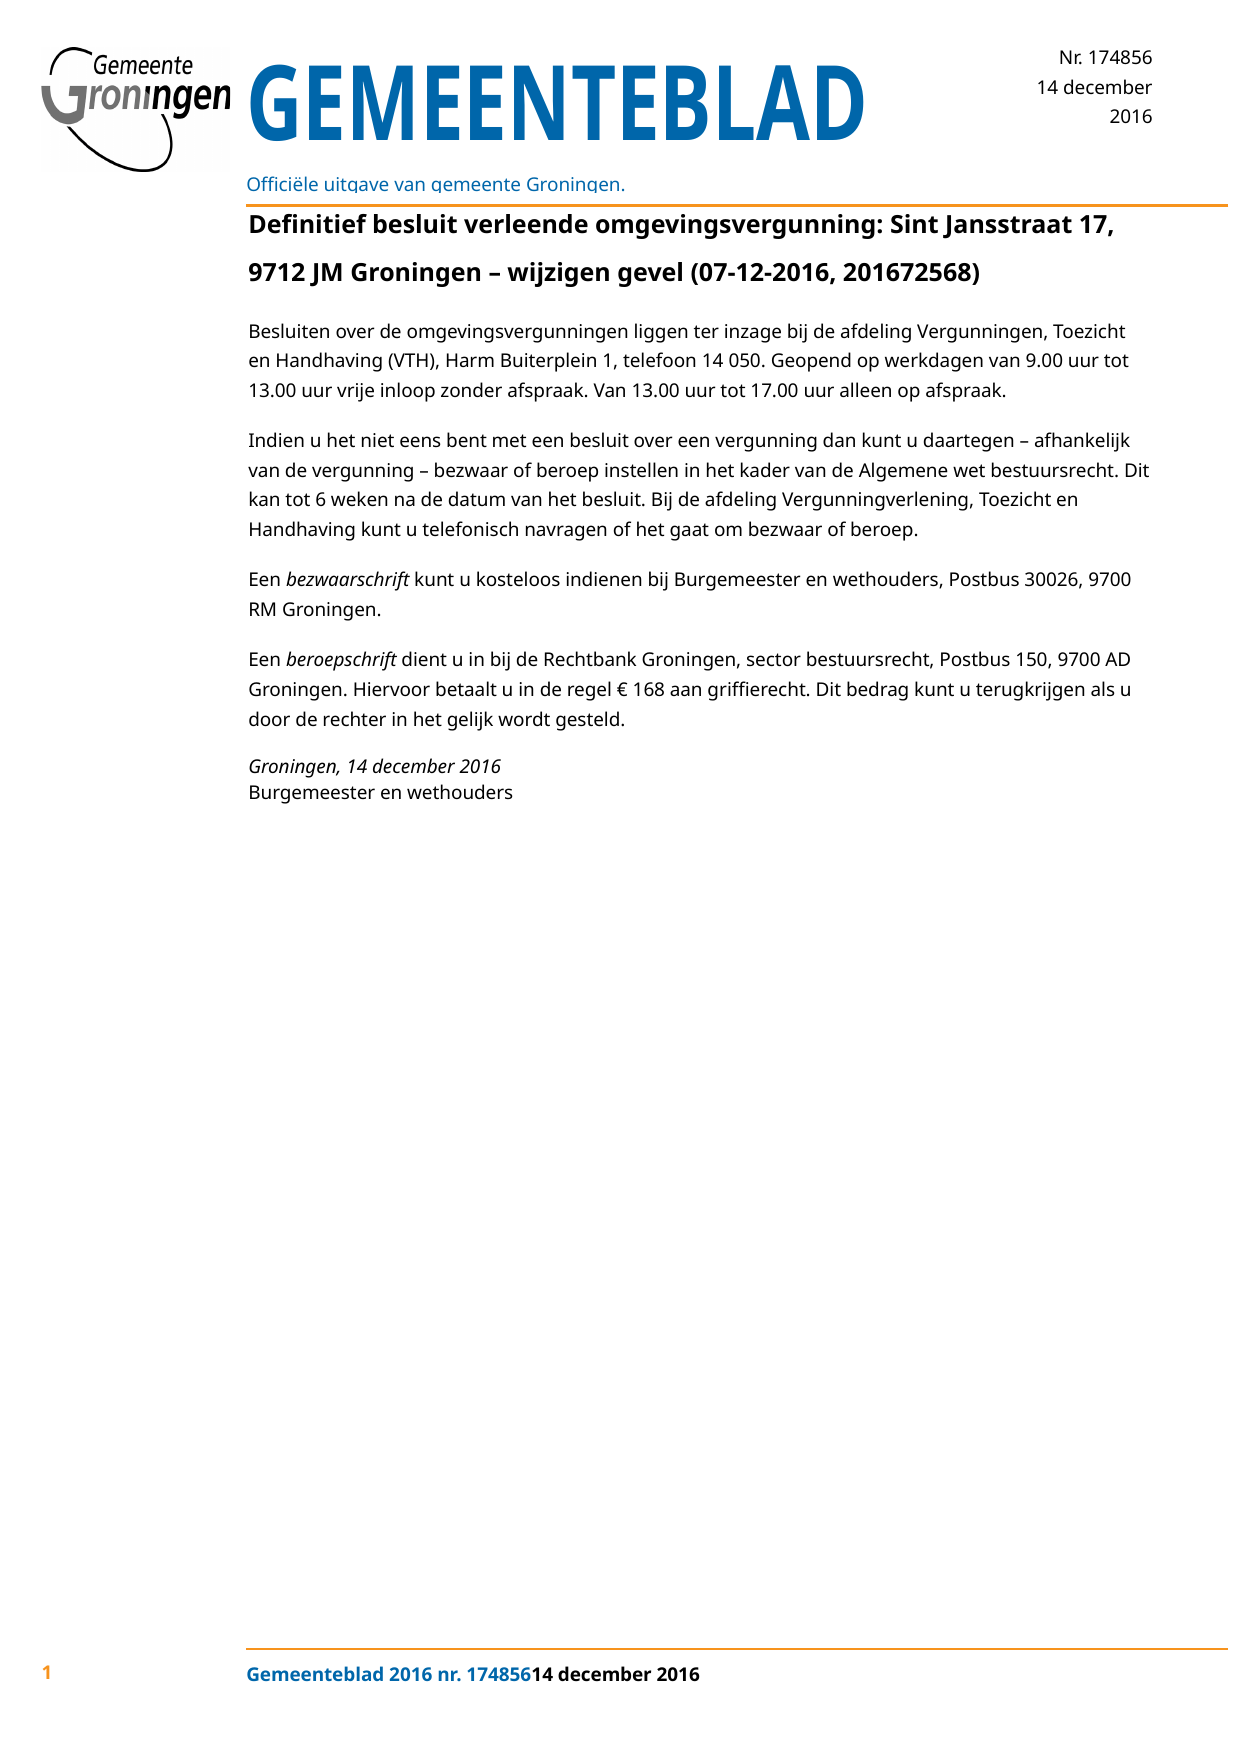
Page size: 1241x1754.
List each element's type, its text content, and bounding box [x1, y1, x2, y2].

text Indien u het niet eens bent met een besluit over een vergunning dan kunt u daartegen – afhankelijk van de vergunning – bezwaar of beroep instellen in het kader van de Algemene wet bestuursrecht. Dit kan tot 6 weken na de datum van het besluit. Bij de afdeling Vergunningverlening, Toezicht en Handhaving kunt u telefonisch navragen of het gaat om bezwaar of beroep. [248, 427, 1152, 542]
text Burgemeester en wethouders [248, 779, 1152, 805]
text Groningen, 14 december 2016 [248, 754, 1152, 779]
picture [41, 47, 231, 172]
text Besluiten over de omgevingsvergunningen liggen ter inzage bij de afdeling Vergunningen, Toezicht en Handhaving (VTH), Harm Buiterplein 1, telefoon 14 050. Geopend op werkdagen van 9.00 uur tot 13.00 uur vrije inloop zonder afspraak. Van 13.00 uur tot 17.00 uur alleen op afspraak. [248, 318, 1152, 403]
text Een beroepschrift dient u in bij de Rechtbank Groningen, sector bestuursrecht, Postbus 150, 9700 AD Groningen. Hiervoor betaalt u in de regel € 168 aan griffierecht. Dit bedrag kunt u terugkrijgen als u door de rechter in het gelijk wordt gesteld. [248, 647, 1152, 732]
text Een bezwaarschrift kunt u kosteloos indienen bij Burgemeester en wethouders, Postbus 30026, 9700 RM Groningen. [248, 567, 1152, 622]
text Definitief besluit verleende omgevingsvergunning: Sint Jansstraat 17, 9712 JM Groningen – wijzigen gevel (07-12-2016, 201672568) [248, 207, 1152, 288]
